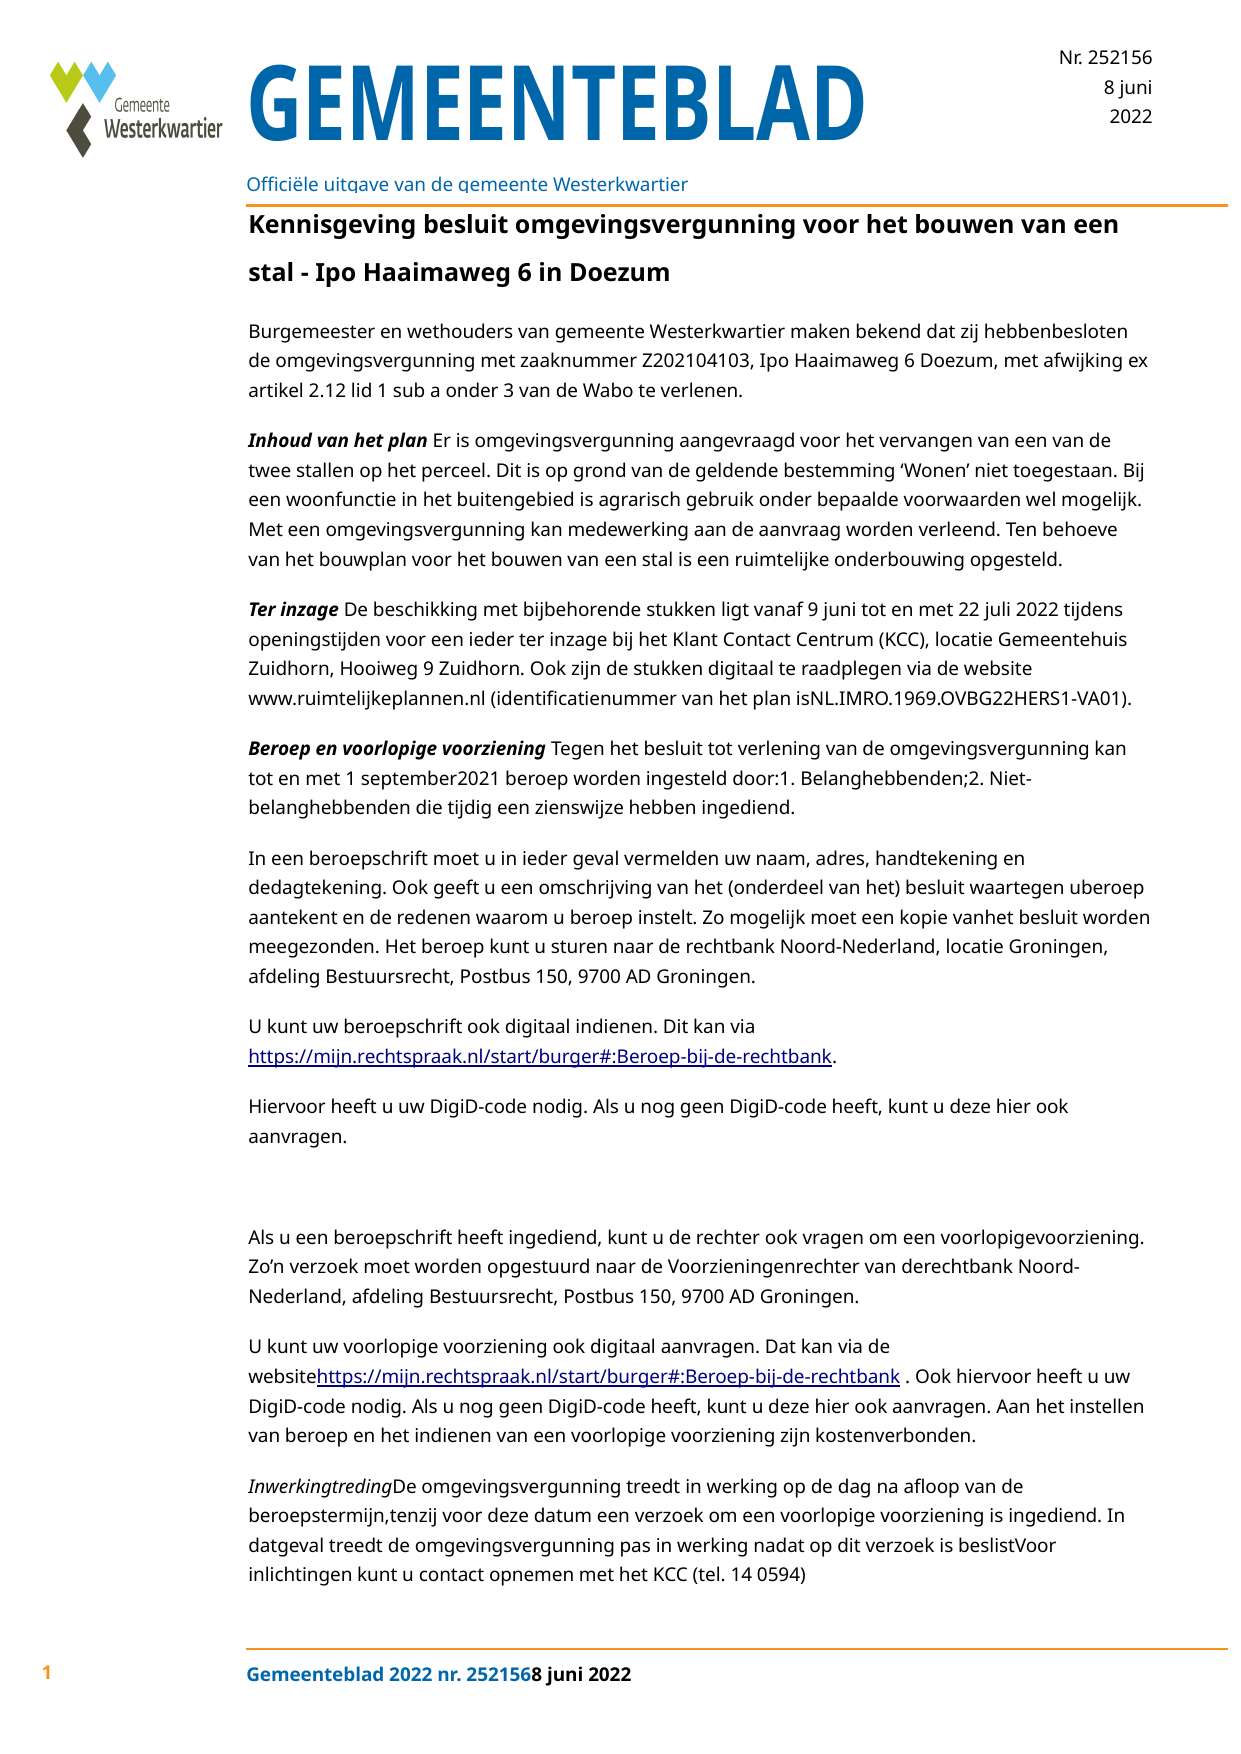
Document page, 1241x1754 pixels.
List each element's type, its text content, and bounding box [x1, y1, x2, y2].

text Hiervoor heeft u uw DigiD-code nodig. Als u nog geen DigiD-code heeft, kunt u deze hier ook aanvragen. [248, 1094, 1152, 1149]
text InwerkingtredingDe omgevingsvergunning treedt in werking op de dag na afloop van de beroepstermijn,tenzij voor deze datum een verzoek om een voorlopige voorziening is ingediend. In datgeval treedt de omgevingsvergunning pas in werking nadat op dit verzoek is beslistVoor inlichtingen kunt u contact opnemen met het KCC (tel. 14 0594) [248, 1473, 1152, 1587]
text Beroep en voorlopige voorziening Tegen het besluit tot verlening van de omgevingsvergunning kan tot en met 1 september2021 beroep worden ingesteld door:1. Belanghebbenden;2. Niet-belanghebbenden die tijdig een zienswijze hebben ingediend. [248, 735, 1152, 820]
text In een beroepschrift moet u in ieder geval vermelden uw naam, adres, handtekening en dedagtekening. Ook geeft u een omschrijving van het (onderdeel van het) besluit waartegen uberoep aantekent en de redenen waarom u beroep instelt. Zo mogelijk moet een kopie vanhet besluit worden meegezonden. Het beroep kunt u sturen naar de rechtbank Noord-Nederland, locatie Groningen, afdeling Bestuursrecht, Postbus 150, 9700 AD Groningen. [248, 845, 1152, 989]
text U kunt uw beroepschrift ook digitaal indienen. Dit kan via https://mijn.rechtspraak.nl/start/burger#:Beroep-bij-de-rechtbank. [248, 1014, 1152, 1069]
text Als u een beroepschrift heeft ingediend, kunt u de rechter ook vragen om een voorlopigevoorziening. Zo’n verzoek moet worden opgestuurd naar de Voorzieningenrechter van derechtbank Noord-Nederland, afdeling Bestuursrecht, Postbus 150, 9700 AD Groningen. [248, 1224, 1152, 1309]
picture [41, 47, 231, 172]
text Inhoud van het plan Er is omgevingsvergunning aangevraagd voor het vervangen van een van de twee stallen op het perceel. Dit is op grond van de geldende bestemming ‘Wonen’ niet toegestaan. Bij een woonfunctie in het buitengebied is agrarisch gebruik onder bepaalde voorwaarden wel mogelijk. Met een omgevingsvergunning kan medewerking aan de aanvraag worden verleend. Ten behoeve van het bouwplan voor het bouwen van een stal is een ruimtelijke onderbouwing opgesteld. [248, 427, 1152, 572]
text U kunt uw voorlopige voorziening ook digitaal aanvragen. Dat kan via de websitehttps://mijn.rechtspraak.nl/start/burger#:Beroep-bij-de-rechtbank . Ook hiervoor heeft u uw DigiD-code nodig. Als u nog geen DigiD-code heeft, kunt u deze hier ook aanvragen. Aan het instellen van beroep en het indienen van een voorlopige voorziening zijn kostenverbonden. [248, 1334, 1152, 1448]
text Burgemeester en wethouders van gemeente Westerkwartier maken bekend dat zij hebbenbesloten de omgevingsvergunning met zaaknummer Z202104103, Ipo Haaimaweg 6 Doezum, met afwijking ex artikel 2.12 lid 1 sub a onder 3 van de Wabo te verlenen. [248, 318, 1152, 403]
text Ter inzage De beschikking met bijbehorende stukken ligt vanaf 9 juni tot en met 22 juli 2022 tijdens openingstijden voor een ieder ter inzage bij het Klant Contact Centrum (KCC), locatie Gemeentehuis Zuidhorn, Hooiweg 9 Zuidhorn. Ook zijn de stukken digitaal te raadplegen via de website www.ruimtelijkeplannen.nl (identificatienummer van het plan isNL.IMRO.1969.OVBG22HERS1-VA01). [248, 596, 1152, 711]
text Kennisgeving besluit omgevingsvergunning voor het bouwen van een stal - Ipo Haaimaweg 6 in Doezum [248, 207, 1152, 288]
